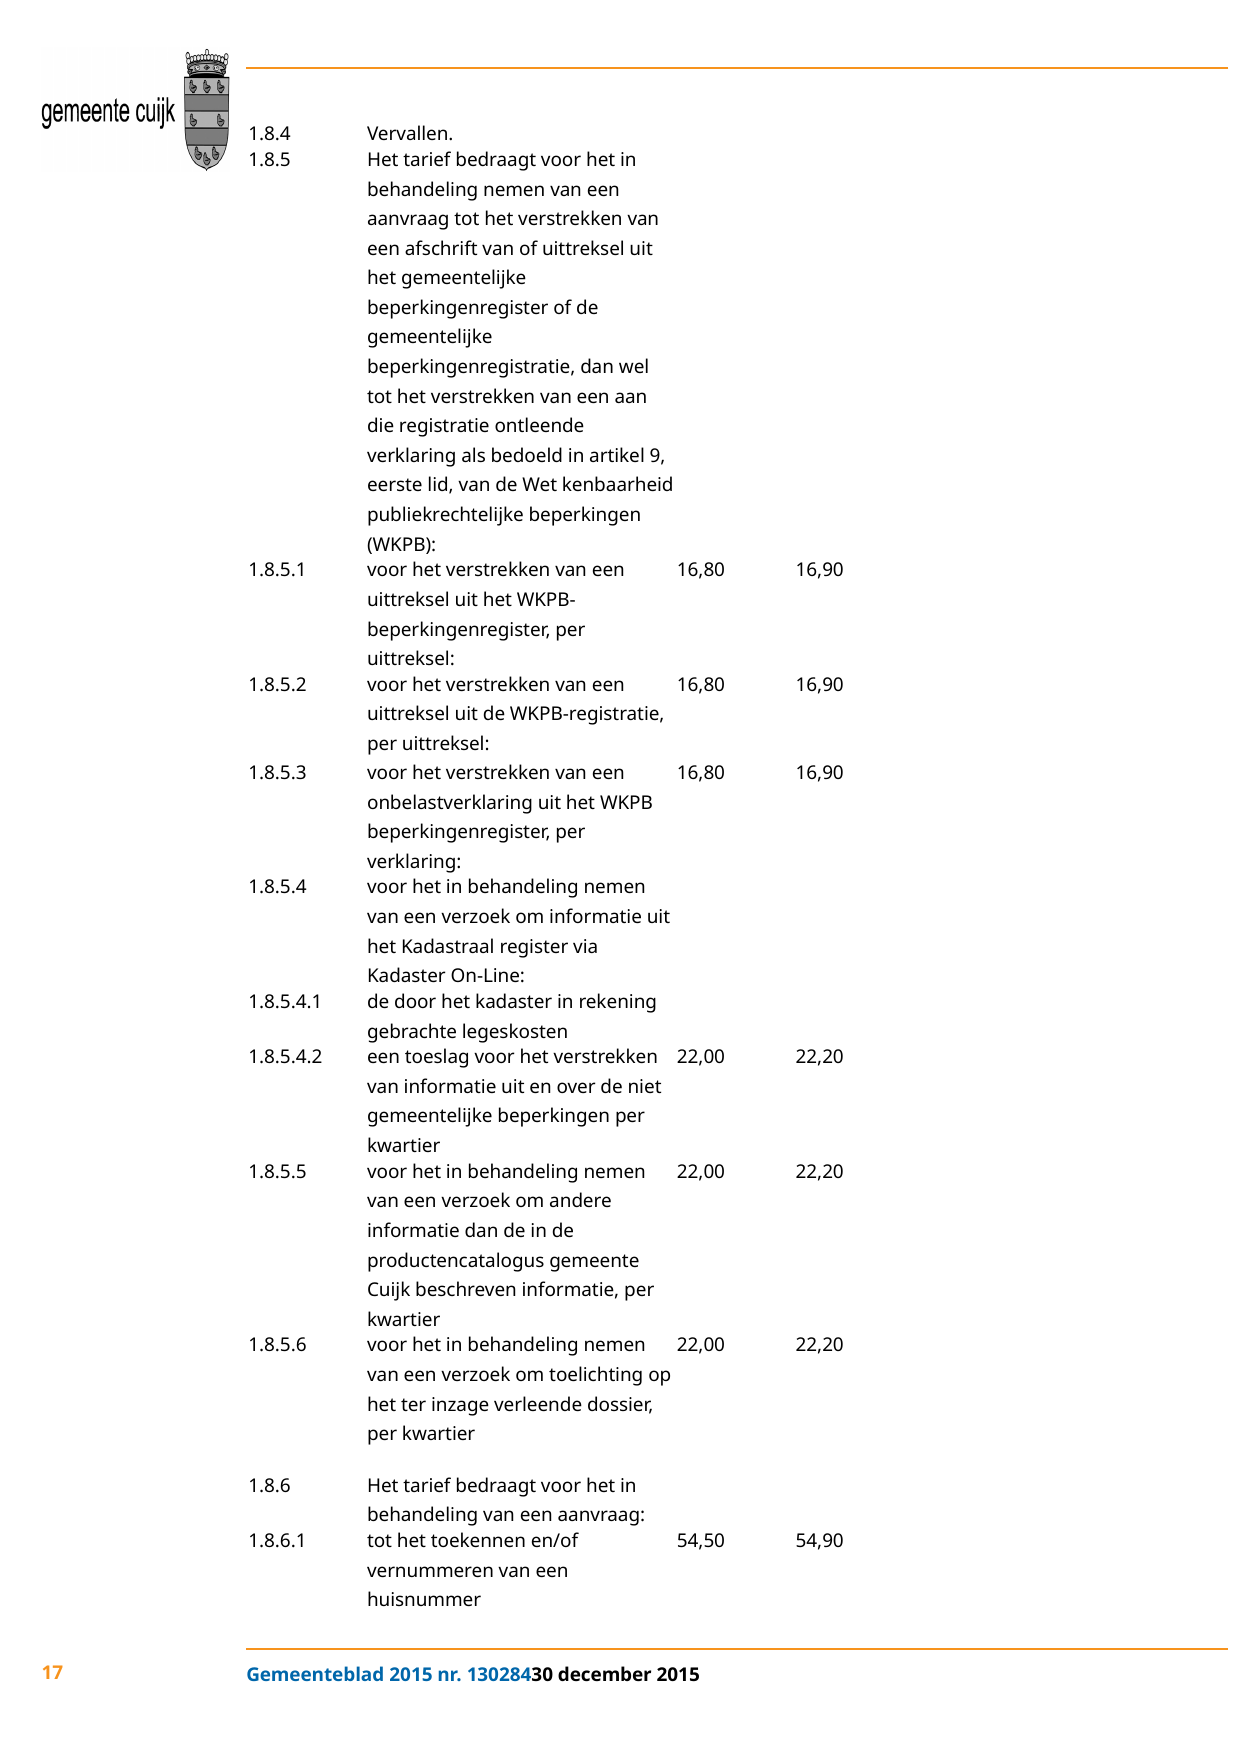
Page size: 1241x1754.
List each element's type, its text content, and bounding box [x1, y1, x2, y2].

table_header [1033, 759, 1152, 874]
table_cell [914, 1472, 1033, 1527]
table_cell voor het verstrekken van een uittreksel uit de WKPB-registratie, per uittreksel: [367, 671, 677, 756]
table_cell een toeslag voor het verstrekken van informatie uit en over de niet gemeentelijke beperkingen per kwartier [367, 1044, 677, 1158]
table_cell 22,00 [677, 1332, 795, 1446]
table_cell [677, 988, 795, 1043]
table_cell [795, 121, 914, 146]
table_cell [795, 95, 914, 121]
table_cell [914, 95, 1033, 121]
picture [41, 47, 231, 172]
table_cell tot het toekennen en/of vernummeren van een huisnummer [367, 1527, 677, 1612]
table_header [914, 759, 1033, 874]
table_cell [914, 1044, 1033, 1158]
table_cell [677, 146, 795, 557]
table_cell 54,90 [795, 1527, 914, 1612]
table_cell 16,90 [795, 671, 914, 756]
table_cell Vervallen. [367, 121, 677, 146]
table_cell [248, 95, 367, 121]
table_cell [367, 1446, 677, 1472]
table_cell [1033, 988, 1152, 1043]
table_cell 22,20 [795, 1332, 914, 1446]
table_cell [914, 874, 1033, 988]
table_header 16,80 [677, 759, 795, 874]
table_cell 1.8.5.2 [248, 671, 367, 756]
table_cell [914, 1446, 1033, 1472]
table_cell [795, 146, 914, 557]
table_cell 1.8.6.1 [248, 1527, 367, 1612]
table_header 1.8.5.3 [248, 759, 367, 874]
table_cell voor het in behandeling nemen van een verzoek om informatie uit het Kadastraal register via Kadaster On-Line: [367, 874, 677, 988]
table_cell Het tarief bedraagt voor het in behandeling nemen van een aanvraag tot het verstrekken van een afschrift van of uittreksel uit het gemeentelijke beperkingenregister of de gemeentelijke beperkingenregistratie, dan wel tot het verstrekken van een aan die registratie ontleende verklaring als bedoeld in artikel 9, eerste lid, van de Wet kenbaarheid publiekrechtelijke beperkingen (WKPB): [367, 146, 677, 557]
table_cell [795, 874, 914, 988]
table_cell 1.8.5.6 [248, 1332, 367, 1446]
table_cell [677, 95, 795, 121]
table_cell [1033, 1527, 1152, 1612]
table_cell [1033, 1472, 1152, 1527]
table_cell Het tarief bedraagt voor het in behandeling van een aanvraag: [367, 1472, 677, 1527]
table_cell [248, 1446, 367, 1472]
table_cell 1.8.5 [248, 146, 367, 557]
table_cell [1033, 95, 1152, 121]
table_cell 22,00 [677, 1158, 795, 1332]
table_cell [1033, 121, 1152, 146]
table_cell de door het kadaster in rekening gebrachte legeskosten [367, 988, 677, 1043]
table_cell [914, 1158, 1033, 1332]
table_cell [367, 95, 677, 121]
table_cell [1033, 146, 1152, 557]
table_cell 54,50 [677, 1527, 795, 1612]
table_cell 1.8.5.5 [248, 1158, 367, 1332]
table_cell [1033, 874, 1152, 988]
table_cell [677, 874, 795, 988]
table_cell 16,90 [795, 557, 914, 671]
table_cell [795, 988, 914, 1043]
table_cell [1033, 671, 1152, 756]
table_cell [914, 671, 1033, 756]
table_cell [795, 1446, 914, 1472]
table_cell 1.8.4 [248, 121, 367, 146]
table_cell [677, 1446, 795, 1472]
table_cell 16,80 [677, 557, 795, 671]
table_cell [914, 1527, 1033, 1612]
table_cell [914, 1332, 1033, 1446]
table_cell 22,00 [677, 1044, 795, 1158]
table_cell 22,20 [795, 1158, 914, 1332]
table_cell 1.8.5.4.1 [248, 988, 367, 1043]
table_cell 1.8.5.4 [248, 874, 367, 988]
table_cell voor het in behandeling nemen van een verzoek om toelichting op het ter inzage verleende dossier, per kwartier [367, 1332, 677, 1446]
table_cell 16,80 [677, 671, 795, 756]
table_cell [1033, 1446, 1152, 1472]
table_header 16,90 [795, 759, 914, 874]
table_cell voor het verstrekken van een uittreksel uit het WKPB-beperkingenregister, per uittreksel: [367, 557, 677, 671]
table_cell [677, 121, 795, 146]
table_cell [1033, 1158, 1152, 1332]
table_cell [677, 1472, 795, 1527]
table_cell 22,20 [795, 1044, 914, 1158]
table_cell 1.8.5.4.2 [248, 1044, 367, 1158]
table_cell 1.8.6 [248, 1472, 367, 1527]
table_cell [1033, 1332, 1152, 1446]
table_cell [914, 146, 1033, 557]
table_cell voor het in behandeling nemen van een verzoek om andere informatie dan de in de productencatalogus gemeente Cuijk beschreven informatie, per kwartier [367, 1158, 677, 1332]
table_cell [914, 121, 1033, 146]
table_cell [914, 557, 1033, 671]
table_cell [1033, 1044, 1152, 1158]
table_cell [914, 988, 1033, 1043]
table_cell [795, 1472, 914, 1527]
table_cell 1.8.5.1 [248, 557, 367, 671]
table_cell [1033, 557, 1152, 671]
table_header voor het verstrekken van een onbelastverklaring uit het WKPB beperkingenregister, per verklaring: [367, 759, 677, 874]
